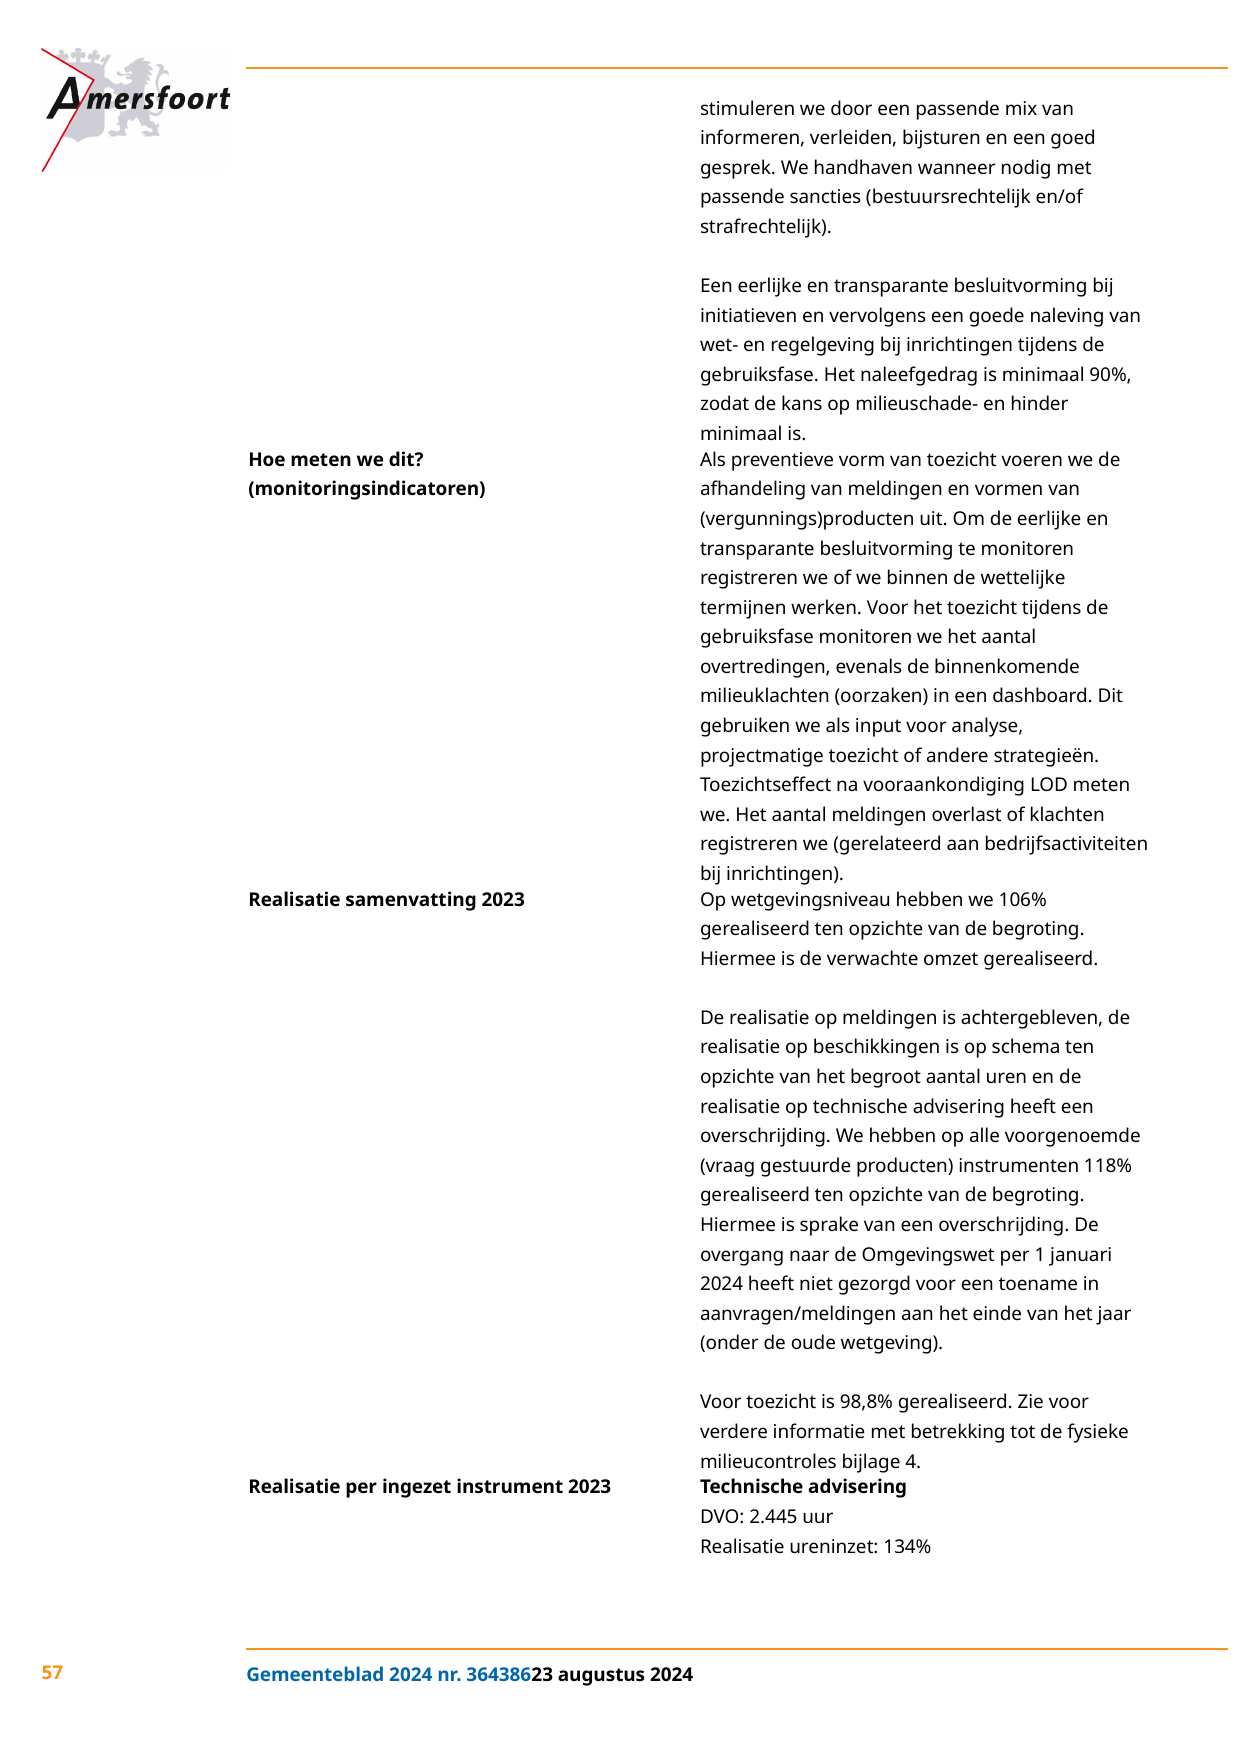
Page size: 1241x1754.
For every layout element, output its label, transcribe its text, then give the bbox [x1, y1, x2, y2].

table_cell [248, 95, 700, 446]
table_cell stimuleren we door een passende mix van informeren, verleiden, bijsturen en een goed gesprek. We handhaven wanneer nodig met passende sancties (bestuursrechtelijk en/of strafrechtelijk). Een eerlijke en transparante besluitvorming bij initiatieven en vervolgens een goede naleving van wet- en regelgeving bij inrichtingen tijdens de gebruiksfase. Het naleefgedrag is minimaal 90%, zodat de kans op milieuschade- en hinder minimaal is. [700, 95, 1152, 446]
picture [41, 47, 231, 172]
table_cell Realisatie per ingezet instrument 2023 [248, 1474, 700, 1588]
table_cell Hoe meten we dit? (monitoringsindicatoren) [248, 446, 700, 886]
table_cell Realisatie samenvatting 2023 [248, 886, 700, 1474]
table_cell Als preventieve vorm van toezicht voeren we de afhandeling van meldingen en vormen van (vergunnings)producten uit. Om de eerlijke en transparante besluitvorming te monitoren registreren we of we binnen de wettelijke termijnen werken. Voor het toezicht tijdens de gebruiksfase monitoren we het aantal overtredingen, evenals de binnenkomende milieuklachten (oorzaken) in een dashboard. Dit gebruiken we als input voor analyse, projectmatige toezicht of andere strategieën. Toezichtseffect na vooraankondiging LOD meten we. Het aantal meldingen overlast of klachten registreren we (gerelateerd aan bedrijfsactiviteiten bij inrichtingen). [700, 446, 1152, 886]
table_cell Op wetgevingsniveau hebben we 106% gerealiseerd ten opzichte van de begroting. Hiermee is de verwachte omzet gerealiseerd. De realisatie op meldingen is achtergebleven, de realisatie op beschikkingen is op schema ten opzichte van het begroot aantal uren en de realisatie op technische advisering heeft een overschrijding. We hebben op alle voorgenoemde (vraag gestuurde producten) instrumenten 118% gerealiseerd ten opzichte van de begroting. Hiermee is sprake van een overschrijding. De overgang naar de Omgevingswet per 1 januari 2024 heeft niet gezorgd voor een toename in aanvragen/meldingen aan het einde van het jaar (onder de oude wetgeving). Voor toezicht is 98,8% gerealiseerd. Zie voor verdere informatie met betrekking tot de fysieke milieucontroles bijlage 4. [700, 886, 1152, 1474]
